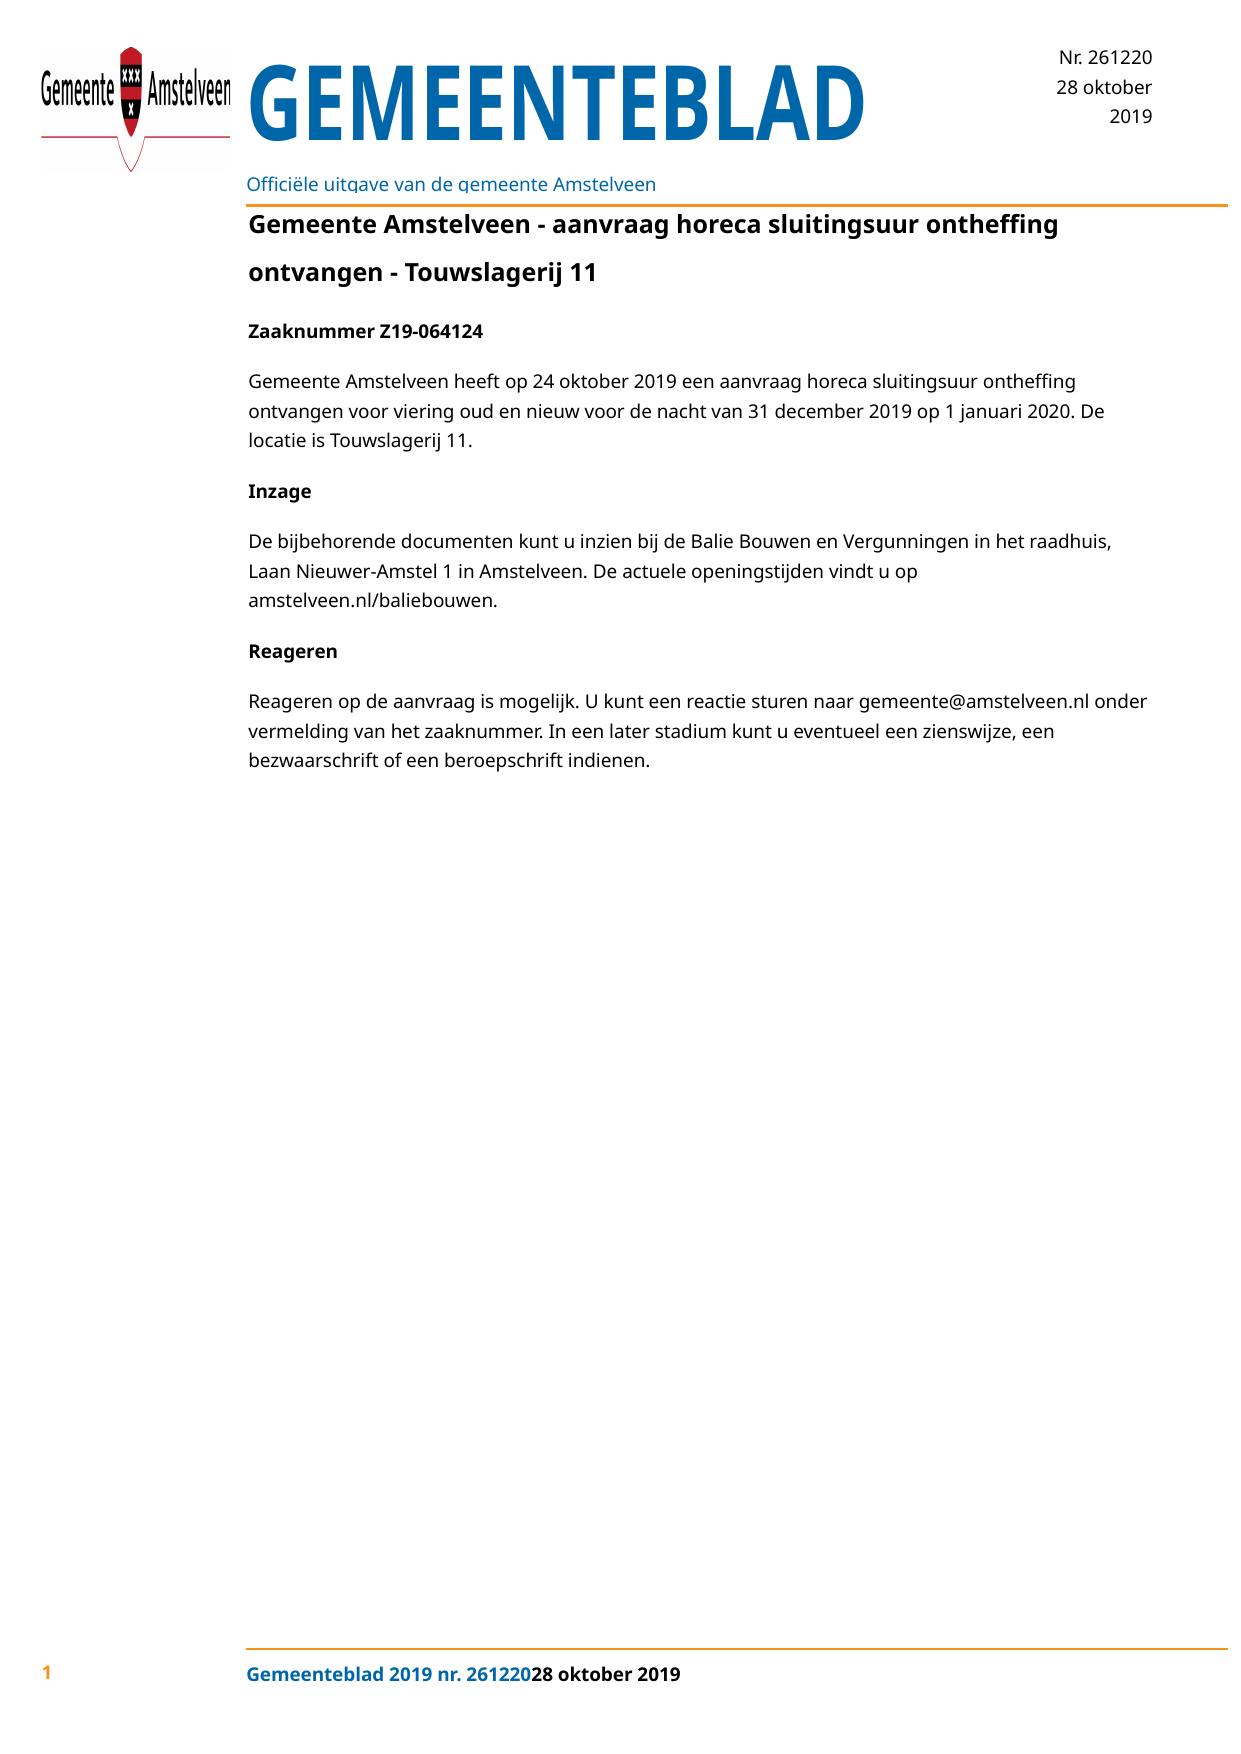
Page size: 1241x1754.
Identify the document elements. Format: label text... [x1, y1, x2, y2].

text Inzage [248, 478, 1152, 504]
text Reageren [248, 638, 1152, 664]
text Gemeente Amstelveen heeft op 24 oktober 2019 een aanvraag horeca sluitingsuur ontheffing ontvangen voor viering oud en nieuw voor de nacht van 31 december 2019 op 1 januari 2020. De locatie is Touwslagerij 11. [248, 368, 1152, 453]
text Gemeente Amstelveen - aanvraag horeca sluitingsuur ontheffing ontvangen - Touwslagerij 11 [248, 207, 1152, 288]
text De bijbehorende documenten kunt u inzien bij de Balie Bouwen en Vergunningen in het raadhuis, Laan Nieuwer-Amstel 1 in Amstelveen. De actuele openingstijden vindt u op amstelveen.nl/baliebouwen. [248, 528, 1152, 613]
picture [41, 47, 231, 172]
text Reageren op de aanvraag is mogelijk. U kunt een reactie sturen naar gemeente@amstelveen.nl onder vermelding van het zaaknummer. In een later stadium kunt u eventueel een zienswijze, een bezwaarschrift of een beroepschrift indienen. [248, 688, 1152, 773]
text Zaaknummer Z19-064124 [248, 318, 1152, 344]
